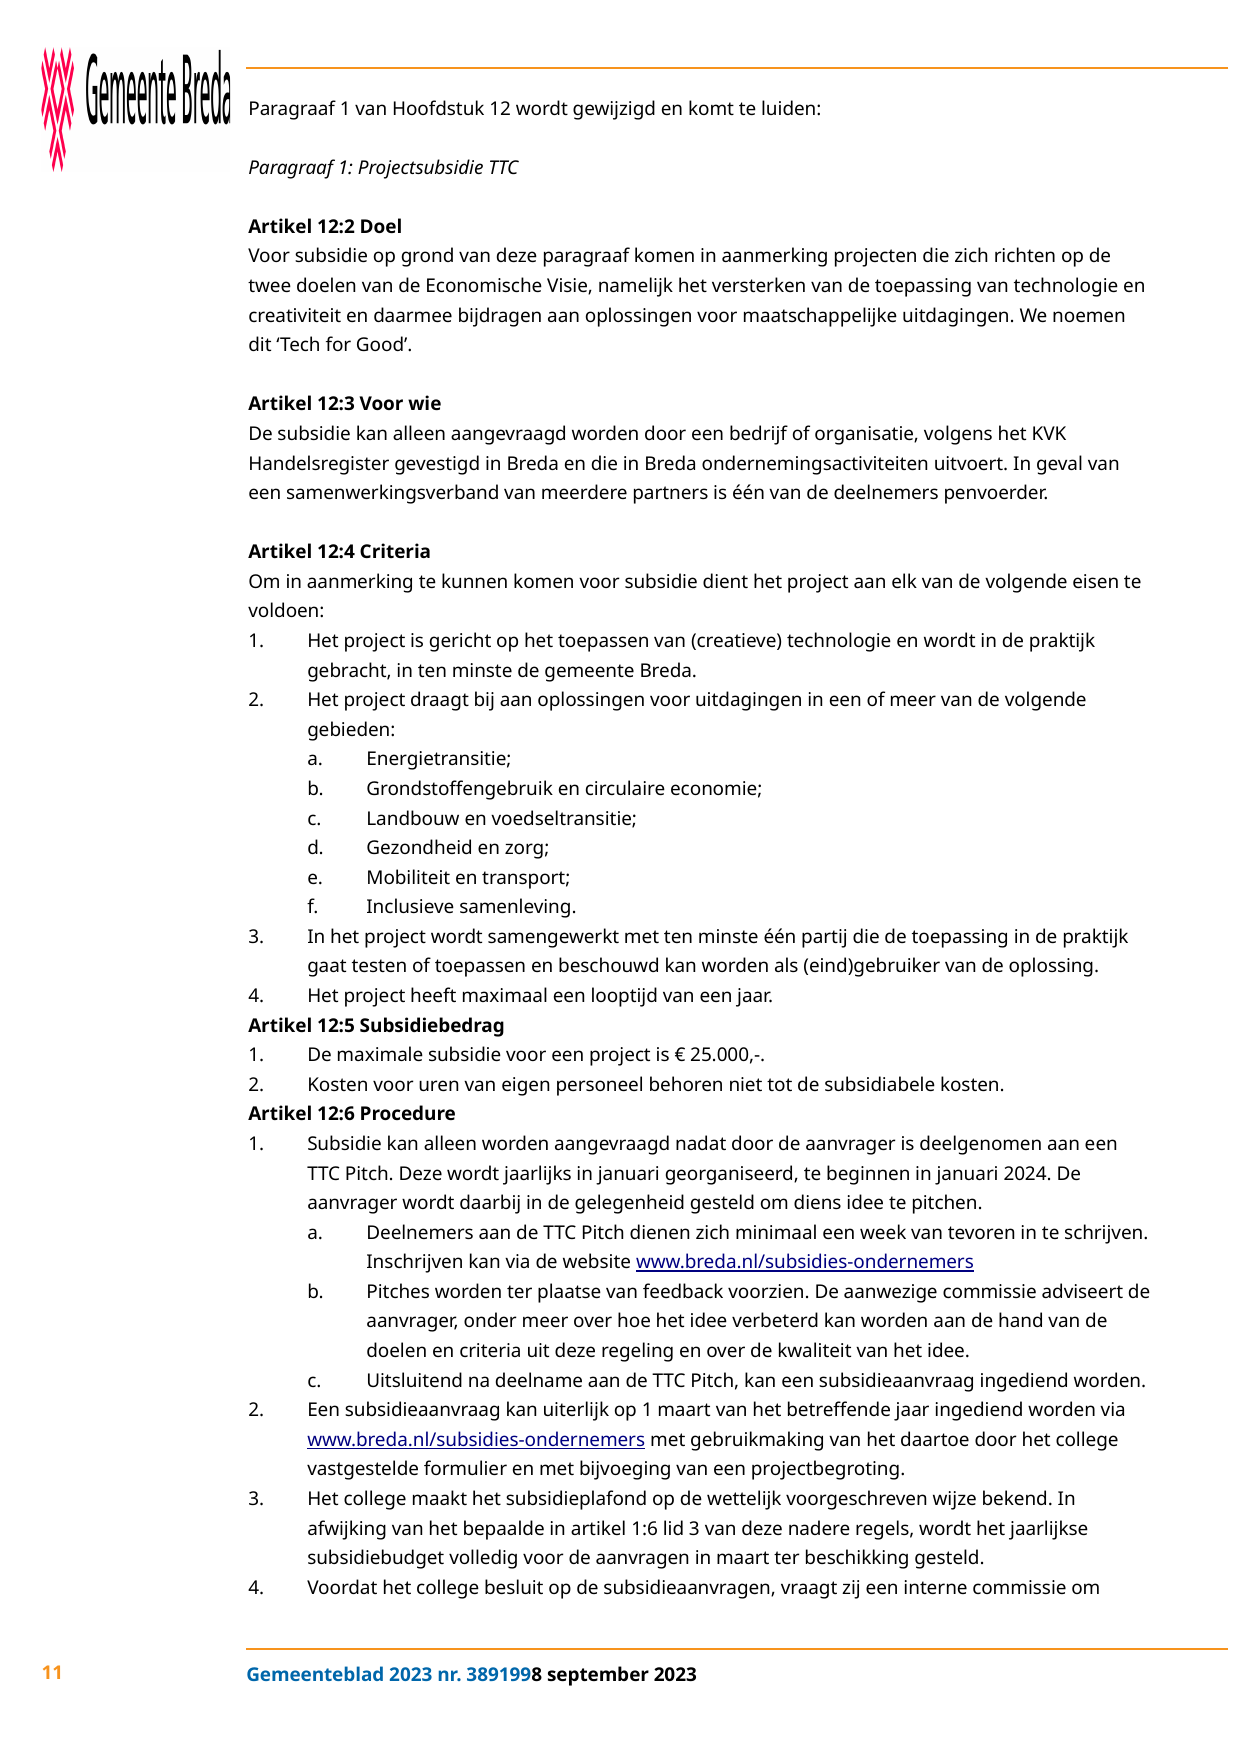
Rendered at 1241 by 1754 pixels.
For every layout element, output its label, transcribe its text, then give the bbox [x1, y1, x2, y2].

list Mobiliteit en transport; [307, 864, 1152, 890]
text Artikel 12:3 Voor wie [248, 391, 1152, 416]
text Paragraaf 1 van Hoofdstuk 12 wordt gewijzigd en komt te luiden: [248, 95, 1152, 121]
list Kosten voor uren van eigen personeel behoren niet tot de subsidiabele kosten. [248, 1071, 1152, 1097]
list Het project heeft maximaal een looptijd van een jaar. [248, 982, 1152, 1008]
text Artikel 12:6 Procedure [248, 1101, 1152, 1126]
text Artikel 12:4 Criteria [248, 538, 1152, 564]
text Om in aanmerking te kunnen komen voor subsidie dient het project aan elk van de volgende eisen te voldoen: [248, 568, 1152, 623]
text Paragraaf 1: Projectsubsidie TTC [248, 154, 1152, 180]
text Artikel 12:2 Doel [248, 213, 1152, 239]
list Het project draagt bij aan oplossingen voor uitdagingen in een of meer van de volgende gebieden: [248, 686, 1152, 742]
list In het project wordt samengewerkt met ten minste één partij die de toepassing in de praktijk gaat testen of toepassen en beschouwd kan worden als (eind)gebruiker van de oplossing. [248, 923, 1152, 978]
text Artikel 12:5 Subsidiebedrag [248, 1012, 1152, 1038]
list De maximale subsidie voor een project is € 25.000,-. [248, 1041, 1152, 1067]
list Gezondheid en zorg; [307, 834, 1152, 860]
text De subsidie kan alleen aangevraagd worden door een bedrijf of organisatie, volgens het KVK Handelsregister gevestigd in Breda en die in Breda ondernemingsactiviteiten uitvoert. In geval van een samenwerkingsverband van meerdere partners is één van de deelnemers penvoerder. [248, 420, 1152, 505]
text Voor subsidie op grond van deze paragraaf komen in aanmerking projecten die zich richten op de twee doelen van de Economische Visie, namelijk het versterken van de toepassing van technologie en creativiteit en daarmee bijdragen aan oplossingen voor maatschappelijke uitdagingen. We noemen dit ‘Tech for Good’. [248, 243, 1152, 357]
list Het project is gericht op het toepassen van (creatieve) technologie en wordt in de praktijk gebracht, in ten minste de gemeente Breda. [248, 627, 1152, 683]
list Deelnemers aan de TTC Pitch dienen zich minimaal een week van tevoren in te schrijven. Inschrijven kan via de website www.breda.nl/subsidies-ondernemers [307, 1219, 1152, 1274]
list Subsidie kan alleen worden aangevraagd nadat door de aanvrager is deelgenomen aan een TTC Pitch. Deze wordt jaarlijks in januari georganiseerd, te beginnen in januari 2024. De aanvrager wordt daarbij in de gelegenheid gesteld om diens idee te pitchen. [248, 1130, 1152, 1215]
picture [41, 47, 231, 172]
list Een subsidieaanvraag kan uiterlijk op 1 maart van het betreffende jaar ingediend worden via www.breda.nl/subsidies-ondernemers met gebruikmaking van het daartoe door het college vastgestelde formulier en met bijvoeging van een projectbegroting. [248, 1396, 1152, 1481]
list Energietransitie; [307, 746, 1152, 771]
list Pitches worden ter plaatse van feedback voorzien. De aanwezige commissie adviseert de aanvrager, onder meer over hoe het idee verbeterd kan worden aan de hand van de doelen en criteria uit deze regeling en over de kwaliteit van het idee. [307, 1278, 1152, 1363]
list Inclusieve samenleving. [307, 893, 1152, 919]
list Het college maakt het subsidieplafond op de wettelijk voorgeschreven wijze bekend. In afwijking van het bepaalde in artikel 1:6 lid 3 van deze nadere regels, wordt het jaarlijkse subsidiebudget volledig voor de aanvragen in maart ter beschikking gesteld. [248, 1485, 1152, 1570]
list Grondstoffengebruik en circulaire economie; [307, 775, 1152, 801]
list Uitsluitend na deelname aan de TTC Pitch, kan een subsidieaanvraag ingediend worden. [307, 1367, 1152, 1393]
list Voordat het college besluit op de subsidieaanvragen, vraagt zij een interne commissie om [248, 1574, 1152, 1600]
list Landbouw en voedseltransitie; [307, 805, 1152, 831]
